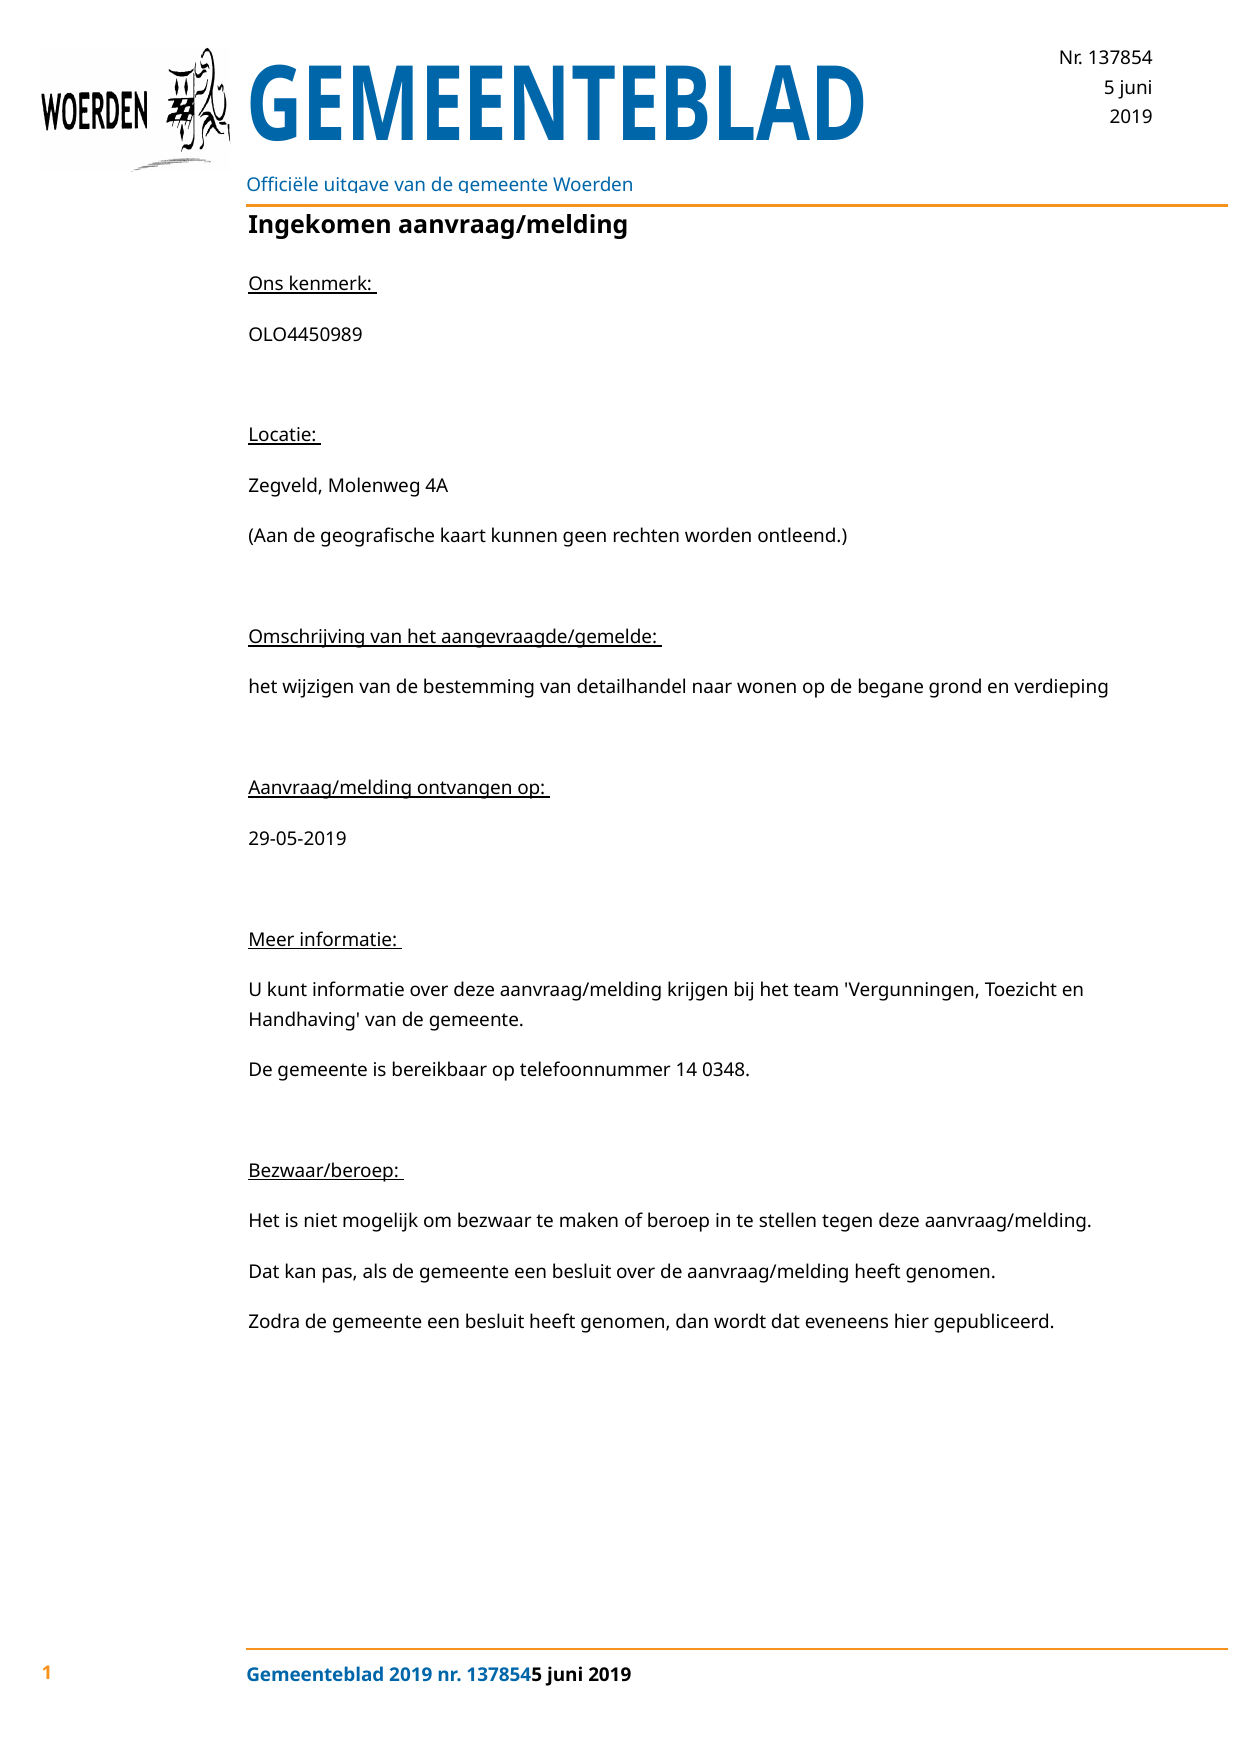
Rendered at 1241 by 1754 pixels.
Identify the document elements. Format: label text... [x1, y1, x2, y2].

text Meer informatie: [248, 926, 1152, 951]
text Ingekomen aanvraag/melding [248, 207, 1152, 241]
text Bezwaar/beroep: [248, 1157, 1152, 1183]
text Omschrijving van het aangevraagde/gemelde: [248, 623, 1152, 649]
text het wijzigen van de bestemming van detailhandel naar wonen op de begane grond en verdieping [248, 674, 1152, 699]
text Dat kan pas, als de gemeente een besluit over de aanvraag/melding heeft genomen. [248, 1258, 1152, 1283]
text Locatie: [248, 422, 1152, 447]
text Zegveld, Molenweg 4A [248, 472, 1152, 498]
text U kunt informatie over deze aanvraag/melding krijgen bij het team 'Vergunningen, Toezicht en Handhaving' van de gemeente. [248, 976, 1152, 1031]
text OLO4450989 [248, 321, 1152, 346]
text Het is niet mogelijk om bezwaar te maken of beroep in te stellen tegen deze aanvraag/melding. [248, 1207, 1152, 1233]
text Zodra de gemeente een besluit heeft genomen, dan wordt dat eveneens hier gepubliceerd. [248, 1308, 1152, 1334]
text Ons kenmerk: [248, 270, 1152, 296]
text 29-05-2019 [248, 825, 1152, 851]
picture [41, 47, 231, 172]
text (Aan de geografische kaart kunnen geen rechten worden ontleend.) [248, 522, 1152, 548]
text De gemeente is bereikbaar op telefoonnummer 14 0348. [248, 1056, 1152, 1082]
text Aanvraag/melding ontvangen op: [248, 774, 1152, 800]
